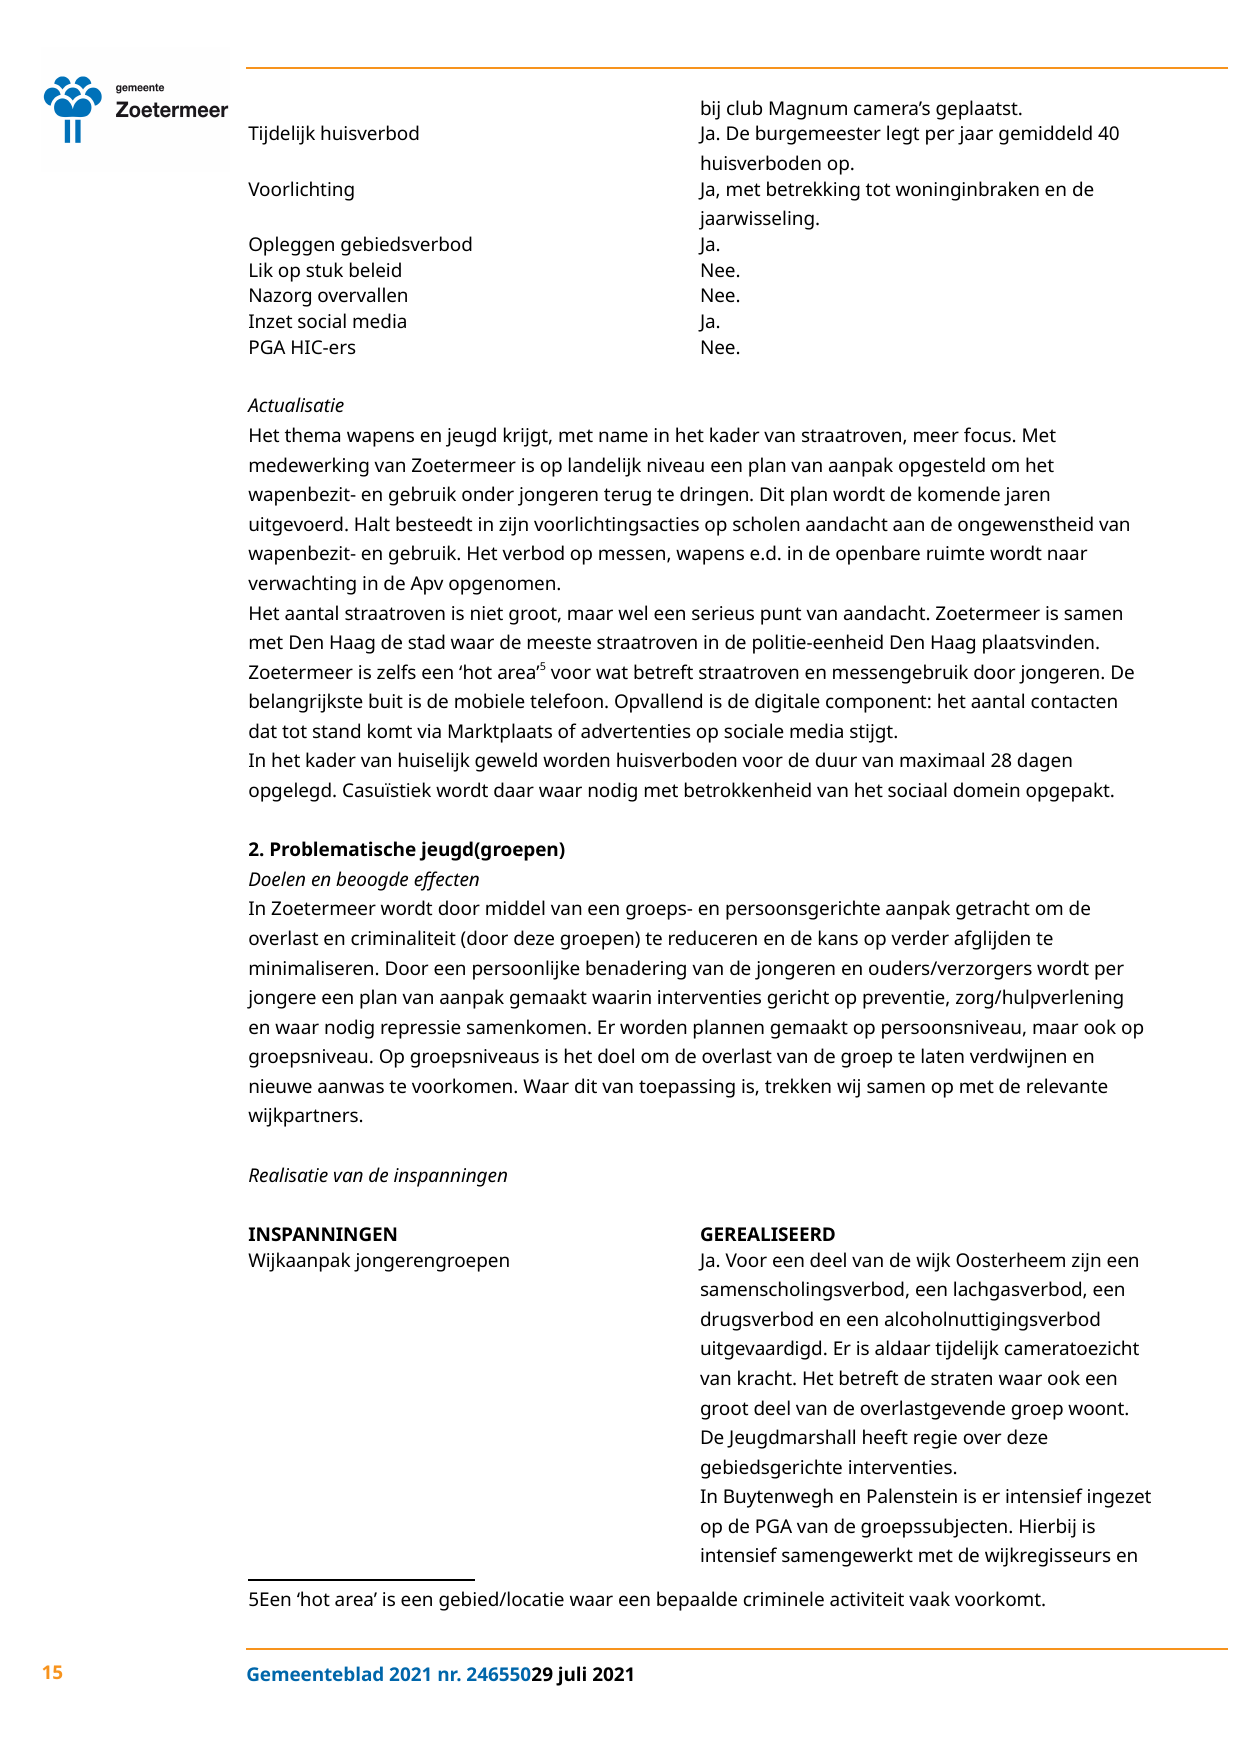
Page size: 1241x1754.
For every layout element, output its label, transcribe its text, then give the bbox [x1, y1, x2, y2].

table_cell Nazorg overvallen [248, 283, 700, 308]
table_cell Nee. [700, 257, 1152, 283]
table_cell bij club Magnum camera’s geplaatst. [700, 95, 1152, 121]
table_header GEREALISEERD [700, 1221, 1152, 1247]
table_cell Ja. Voor een deel van de wijk Oosterheem zijn een samenscholingsverbod, een lachgasverbod, een drugsverbod en een alcoholnuttigingsverbod uitgevaardigd. Er is aldaar tijdelijk cameratoezicht van kracht. Het betreft de straten waar ook een groot deel van de overlastgevende groep woont. De Jeugdmarshall heeft regie over deze gebiedsgerichte interventies. In Buytenwegh en Palenstein is er intensief ingezet op de PGA van de groepssubjecten. Hierbij is intensief samengewerkt met de wijkregisseurs en [700, 1247, 1152, 1568]
table_cell Ja. De burgemeester legt per jaar gemiddeld 40 huisverboden op. [700, 121, 1152, 176]
table_cell Lik op stuk beleid [248, 257, 700, 283]
table_cell Nee. [700, 334, 1152, 360]
text Het thema wapens en jeugd krijgt, met name in het kader van straatroven, meer focus. Met medewerking van Zoetermeer is op landelijk niveau een plan van aanpak opgesteld om het wapenbezit- en gebruik onder jongeren terug te dringen. Dit plan wordt de komende jaren uitgevoerd. Halt besteedt in zijn voorlichtingsacties op scholen aandacht aan de ongewenstheid van wapenbezit- en gebruik. Het verbod op messen, wapens e.d. in de openbare ruimte wordt naar verwachting in de Apv opgenomen. [248, 422, 1152, 596]
table_cell Ja, met betrekking tot woninginbraken en de jaarwisseling. [700, 176, 1152, 231]
text In Zoetermeer wordt door middel van een groeps- en persoonsgerichte aanpak getracht om de overlast en criminaliteit (door deze groepen) te reduceren en de kans op verder afglijden te minimaliseren. Door een persoonlijke benadering van de jongeren en ouders/verzorgers wordt per jongere een plan van aanpak gemaakt waarin interventies gericht op preventie, zorg/hulpverlening en waar nodig repressie samenkomen. Er worden plannen gemaakt op persoonsniveau, maar ook op groepsniveau. Op groepsniveaus is het doel om de overlast van de groep te laten verdwijnen en nieuwe aanwas te voorkomen. Waar dit van toepassing is, trekken wij samen op met de relevante wijkpartners. [248, 896, 1152, 1128]
table_cell Opleggen gebiedsverbod [248, 231, 700, 257]
text Het aantal straatroven is niet groot, maar wel een serieus punt van aandacht. Zoetermeer is samen met Den Haag de stad waar de meeste straatroven in de politie-eenheid Den Haag plaatsvinden. Zoetermeer is zelfs een ‘hot area’ voor wat betreft straatroven en messengebruik door jongeren. De belangrijkste buit is de mobiele telefoon. Opvallend is de digitale component: het aantal contacten dat tot stand komt via Marktplaats of advertenties op sociale media stijgt. [248, 600, 1152, 744]
text In het kader van huiselijk geweld worden huisverboden voor de duur van maximaal 28 dagen opgelegd. Casuïstiek wordt daar waar nodig met betrokkenheid van het sociaal domein opgepakt. [248, 748, 1152, 803]
table_cell Ja. [700, 308, 1152, 334]
text Realisatie van de inspanningen [248, 1162, 1152, 1187]
text 2. Problematische jeugd(groepen) [248, 836, 1152, 862]
table_cell Voorlichting [248, 176, 700, 231]
table_cell Ja. [700, 231, 1152, 257]
text Een ‘hot area’ is een gebied/locatie waar een bepaalde criminele activiteit vaak voorkomt. [248, 1586, 1152, 1612]
text Doelen en beoogde effecten [248, 866, 1152, 892]
text Actualisatie [248, 393, 1152, 418]
table_cell Inzet social media [248, 308, 700, 334]
table_cell Tijdelijk huisverbod [248, 121, 700, 176]
table_cell [248, 95, 700, 121]
table_header INSPANNINGEN [248, 1221, 700, 1247]
table_cell PGA HIC-ers [248, 334, 700, 360]
table_cell Nee. [700, 283, 1152, 308]
picture [41, 47, 231, 172]
table_cell Wijkaanpak jongerengroepen [248, 1247, 700, 1568]
